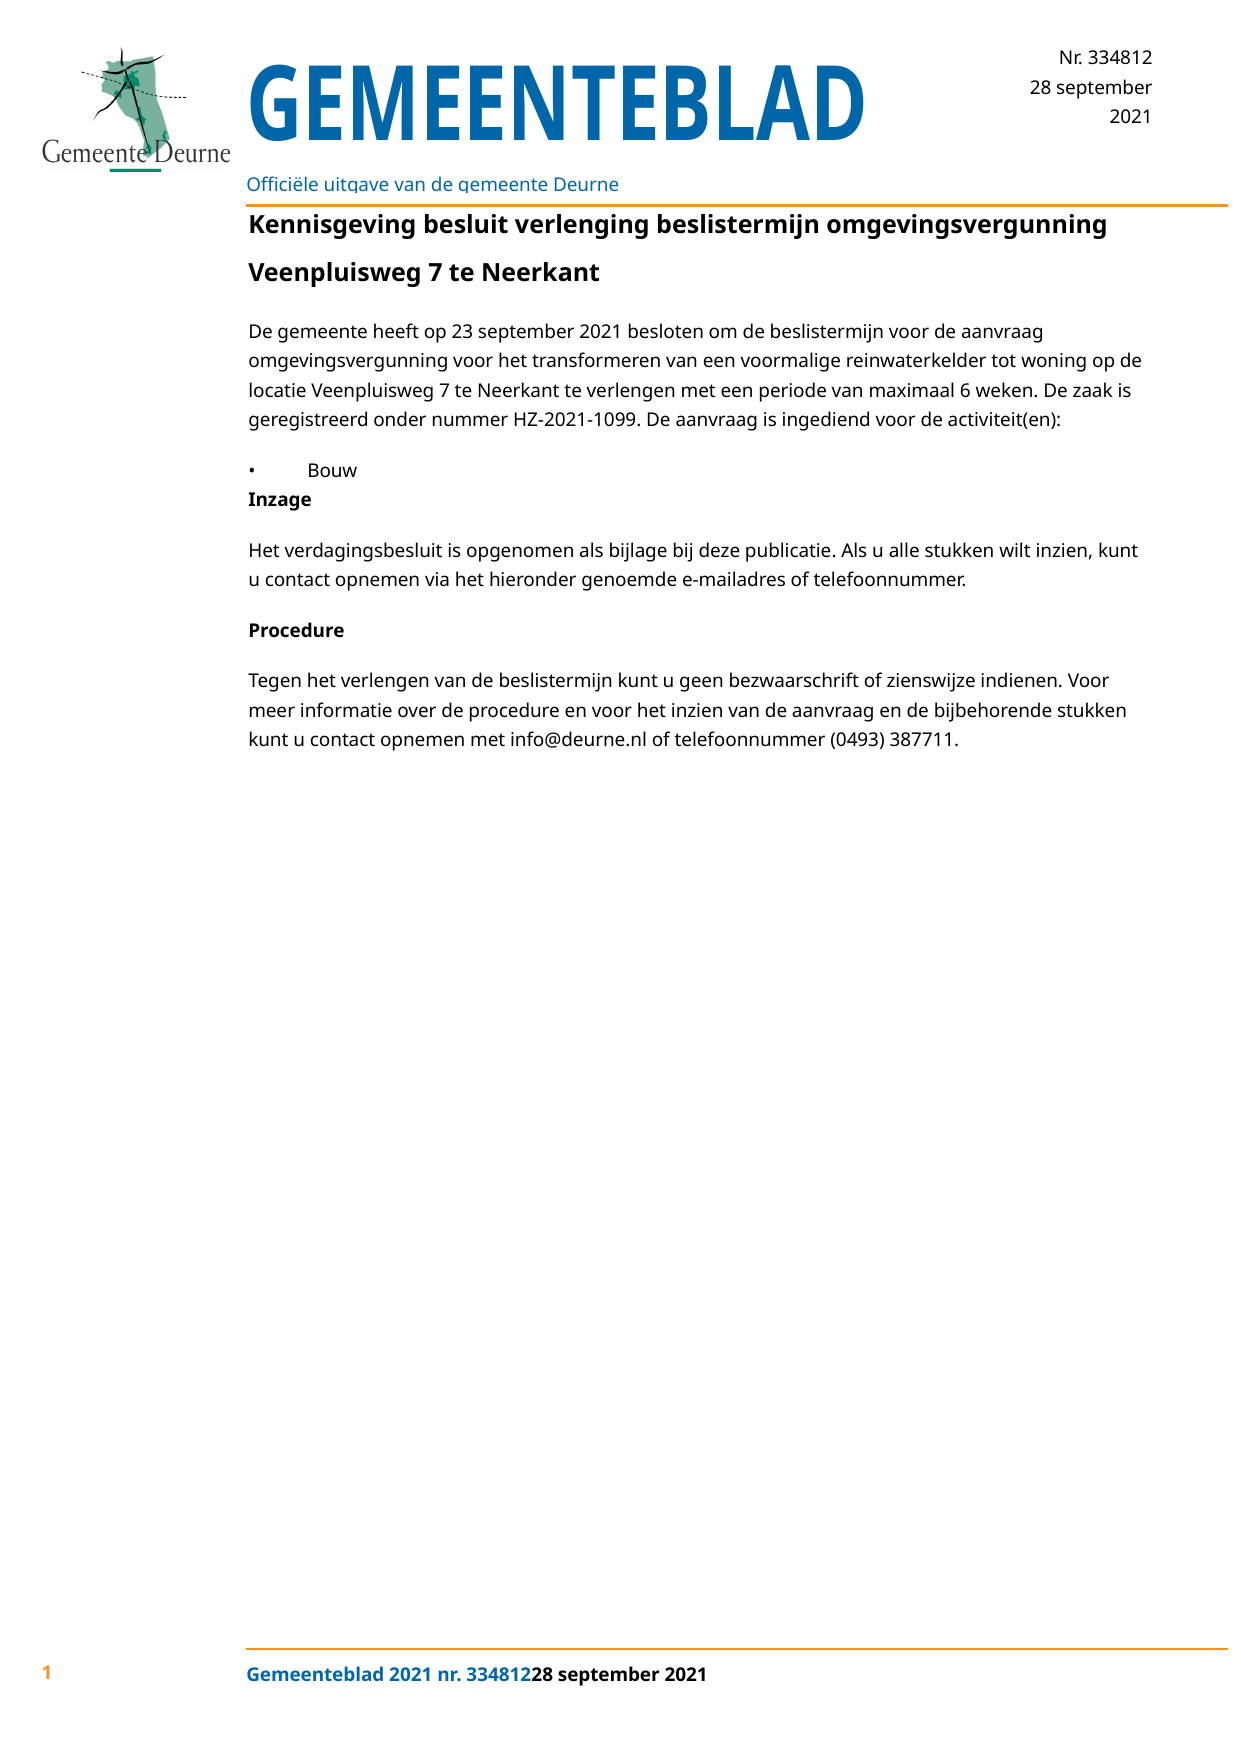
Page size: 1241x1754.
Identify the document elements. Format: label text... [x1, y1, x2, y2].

text De gemeente heeft op 23 september 2021 besloten om de beslistermijn voor de aanvraag omgevingsvergunning voor het transformeren van een voormalige reinwaterkelder tot woning op de locatie Veenpluisweg 7 te Neerkant te verlengen met een periode van maximaal 6 weken. De zaak is geregistreerd onder nummer HZ-2021-1099. De aanvraag is ingediend voor de activiteit(en): [248, 318, 1152, 432]
list Bouw [248, 457, 1152, 483]
text Het verdagingsbesluit is opgenomen als bijlage bij deze publicatie. Als u alle stukken wilt inzien, kunt u contact opnemen via het hieronder genoemde e-mailadres of telefoonnummer. [248, 537, 1152, 592]
text Kennisgeving besluit verlenging beslistermijn omgevingsvergunning Veenpluisweg 7 te Neerkant [248, 207, 1152, 288]
text Inzage [248, 487, 1152, 512]
text Procedure [248, 617, 1152, 643]
picture [41, 47, 231, 172]
text Tegen het verlengen van de beslistermijn kunt u geen bezwaarschrift of zienswijze indienen. Voor meer informatie over de procedure en voor het inzien van de aanvraag en de bijbehorende stukken kunt u contact opnemen met info@deurne.nl of telefoonnummer (0493) 387711. [248, 667, 1152, 752]
